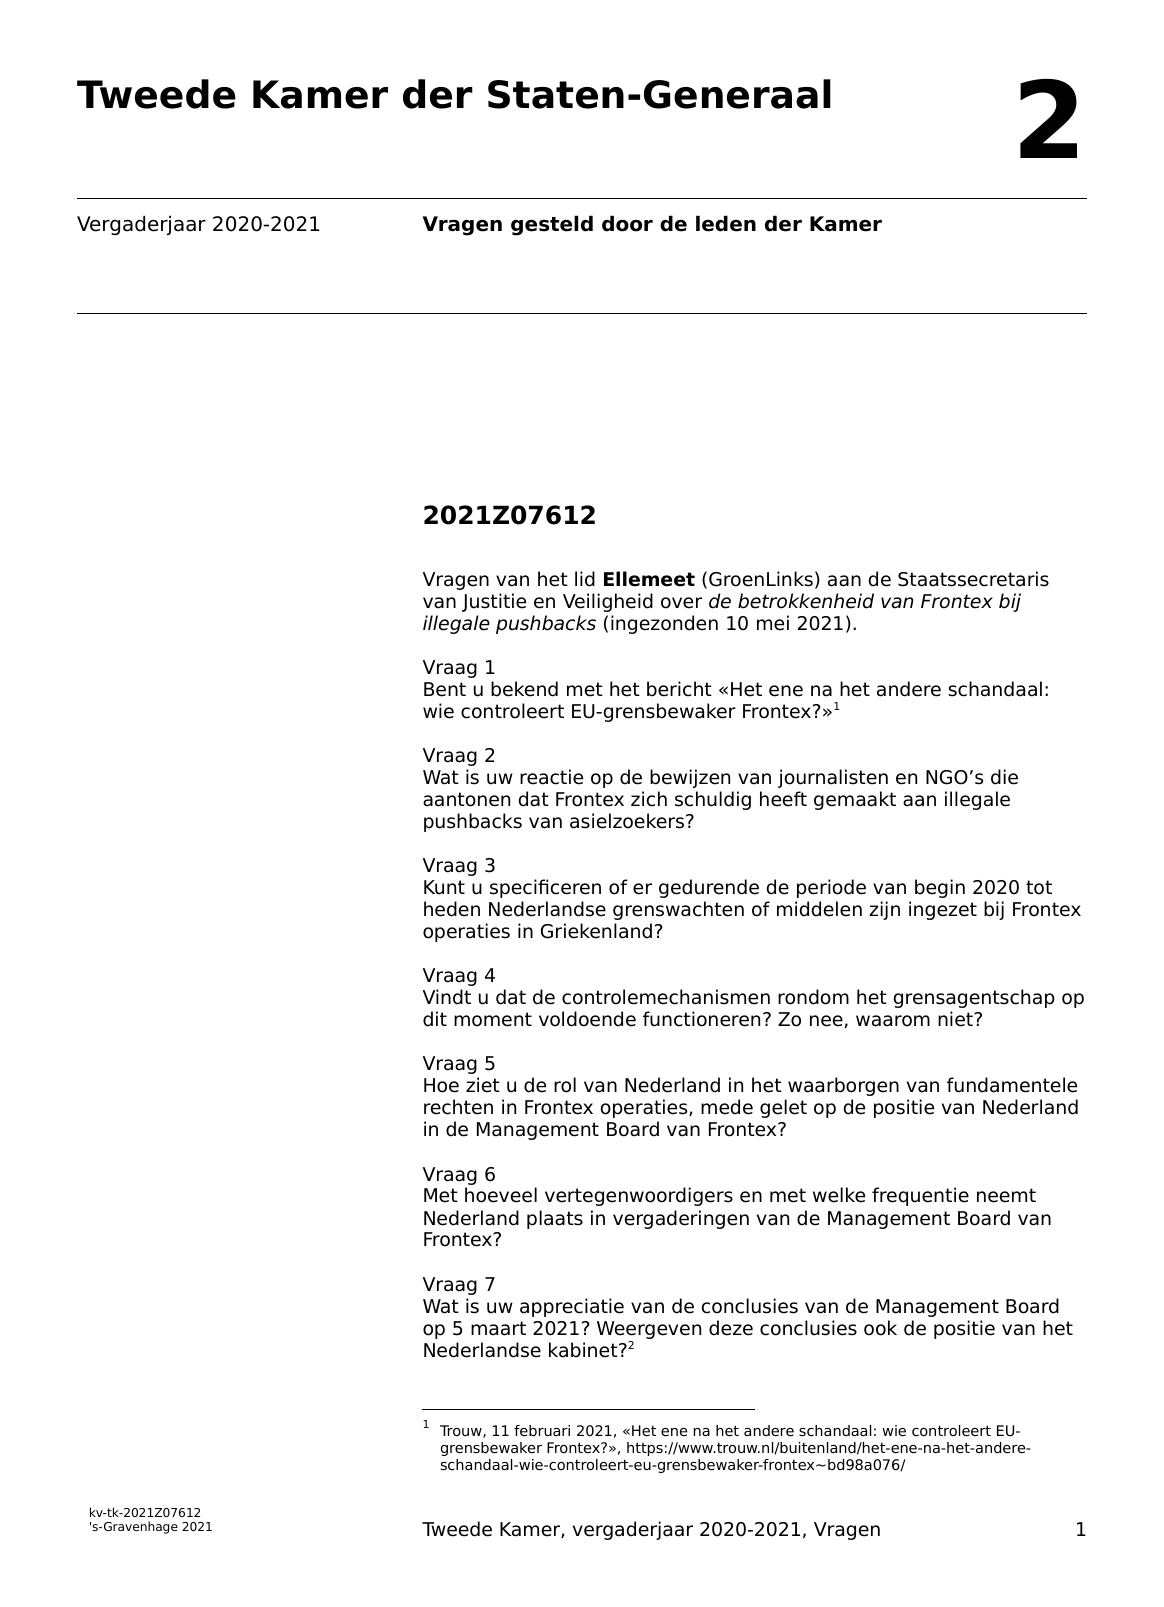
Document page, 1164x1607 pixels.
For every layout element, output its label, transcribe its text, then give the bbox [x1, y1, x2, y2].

text Met hoeveel vertegenwoordigers en met welke frequentie neemt Nederland plaats in vergaderingen van de Management Board van Frontex? [422, 1185, 1087, 1251]
text Vraag 5 [422, 1053, 1087, 1075]
text Vindt u dat de controlemechanismen rondom het grensagentschap op dit moment voldoende functioneren? Zo nee, waarom niet? [422, 987, 1087, 1031]
table_header Tweede Kamer der Staten-Generaal [77, 59, 886, 198]
text Vraag 7 [422, 1273, 1087, 1296]
text 2021Z07612 [422, 501, 1087, 531]
text Trouw, 11 februari 2021, «Het ene na het andere schandaal: wie controleert EU-grensbewaker Frontex?», https://www.trouw.nl/buitenland/het-ene-na-het-andere-schandaal-wie-controleert-eu-grensbewaker-frontex~bd98a076/ [422, 1418, 1087, 1474]
text Vragen van het lid Ellemeet (GroenLinks) aan de Staatssecretaris van Justitie en Veiligheid over de betrokkenheid van Frontex bij illegale pushbacks (ingezonden 10 mei 2021). [422, 569, 1087, 635]
text Kunt u specificeren of er gedurende de periode van begin 2020 tot heden Nederlandse grenswachten of middelen zijn ingezet bij Frontex operaties in Griekenland? [422, 877, 1087, 943]
text Vraag 6 [422, 1163, 1087, 1185]
text 's-Gravenhage 2021 [88, 1520, 323, 1534]
text Vraag 4 [422, 965, 1087, 987]
text Wat is uw appreciatie van de conclusies van de Management Board op 5 maart 2021? Weergeven deze conclusies ook de positie van het Nederlandse kabinet? [422, 1296, 1087, 1361]
table_cell Vergaderjaar 2020-2021 [77, 199, 422, 313]
text Hoe ziet u de rol van Nederland in het waarborgen van fundamentele rechten in Frontex operaties, mede gelet op de positie van Nederland in de Management Board van Frontex? [422, 1075, 1087, 1141]
text Bent u bekend met het bericht «Het ene na het andere schandaal: wie controleert EU-grensbewaker Frontex?» [422, 679, 1087, 723]
text kv-tk-2021Z07612 [88, 1506, 323, 1520]
table_header 2 [886, 59, 1087, 198]
text Vraag 1 [422, 657, 1087, 679]
text Wat is uw reactie op de bewijzen van journalisten en NGO’s die aantonen dat Frontex zich schuldig heeft gemaakt aan illegale pushbacks van asielzoekers? [422, 767, 1087, 833]
table_cell Vragen gesteld door de leden der Kamer [422, 199, 1087, 313]
text Vraag 3 [422, 855, 1087, 877]
text Vraag 2 [422, 745, 1087, 767]
